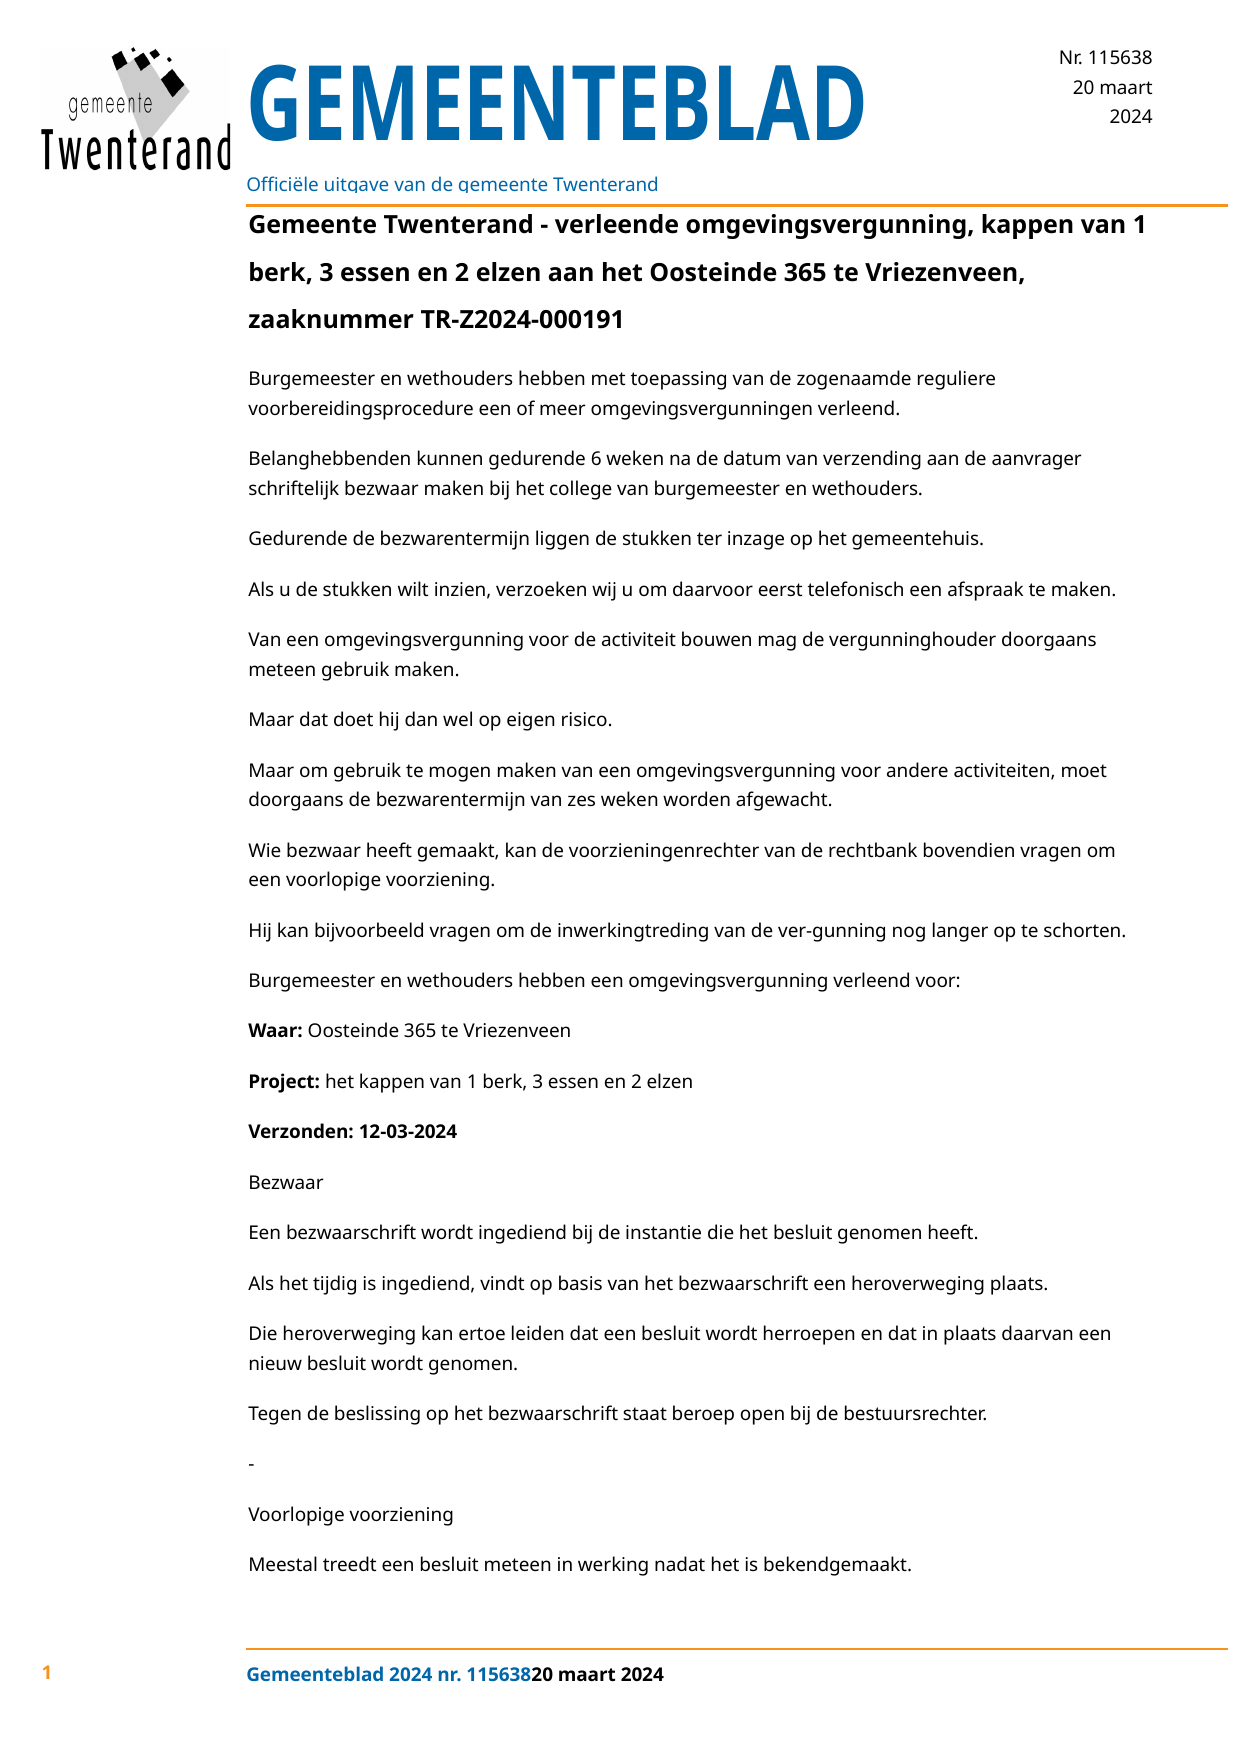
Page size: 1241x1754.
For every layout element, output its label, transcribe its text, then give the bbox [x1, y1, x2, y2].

text Voorlopige voorziening [248, 1501, 1152, 1527]
text Maar om gebruik te mogen maken van een omgevingsvergunning voor andere activiteiten, moet doorgaans de bezwarentermijn van zes weken worden afgewacht. [248, 757, 1152, 812]
text Die heroverweging kan ertoe leiden dat een besluit wordt herroepen en dat in plaats daarvan een nieuw besluit wordt genomen. [248, 1320, 1152, 1375]
text Wie bezwaar heeft gemaakt, kan de voorzieningenrechter van de rechtbank bovendien vragen om een voorlopige voorziening. [248, 837, 1152, 892]
text Gemeente Twenterand - verleende omgevingsvergunning, kappen van 1 berk, 3 essen en 2 elzen aan het Oosteinde 365 te Vriezenveen, zaaknummer TR-Z2024-000191 [248, 207, 1152, 336]
text Als het tijdig is ingediend, vindt op basis van het bezwaarschrift een heroverweging plaats. [248, 1270, 1152, 1295]
text Maar dat doet hij dan wel op eigen risico. [248, 706, 1152, 732]
text Bezwaar [248, 1169, 1152, 1194]
text Tegen de beslissing op het bezwaarschrift staat beroep open bij de bestuursrechter. [248, 1400, 1152, 1426]
text Project: het kappen van 1 berk, 3 essen en 2 elzen [248, 1068, 1152, 1094]
text Verzonden: 12-03-2024 [248, 1118, 1152, 1144]
picture [41, 47, 231, 172]
text Een bezwaarschrift wordt ingediend bij de instantie die het besluit genomen heeft. [248, 1219, 1152, 1245]
text - [248, 1451, 1152, 1476]
text Burgemeester en wethouders hebben met toepassing van de zogenaamde reguliere voorbereidingsprocedure een of meer omgevingsvergunningen verleend. [248, 366, 1152, 421]
text Gedurende de bezwarentermijn liggen de stukken ter inzage op het gemeentehuis. [248, 526, 1152, 551]
text Burgemeester en wethouders hebben een omgevingsvergunning verleend voor: [248, 967, 1152, 993]
text Hij kan bijvoorbeeld vragen om de inwerkingtreding van de ver-gunning nog langer op te schorten. [248, 917, 1152, 942]
text Meestal treedt een besluit meteen in werking nadat het is bekendgemaakt. [248, 1551, 1152, 1577]
text Belanghebbenden kunnen gedurende 6 weken na de datum van verzending aan de aanvrager schriftelijk bezwaar maken bij het college van burgemeester en wethouders. [248, 446, 1152, 501]
text Waar: Oosteinde 365 te Vriezenveen [248, 1018, 1152, 1043]
text Van een omgevingsvergunning voor de activiteit bouwen mag de vergunninghouder doorgaans meteen gebruik maken. [248, 626, 1152, 682]
text Als u de stukken wilt inzien, verzoeken wij u om daarvoor eerst telefonisch een afspraak te maken. [248, 576, 1152, 602]
